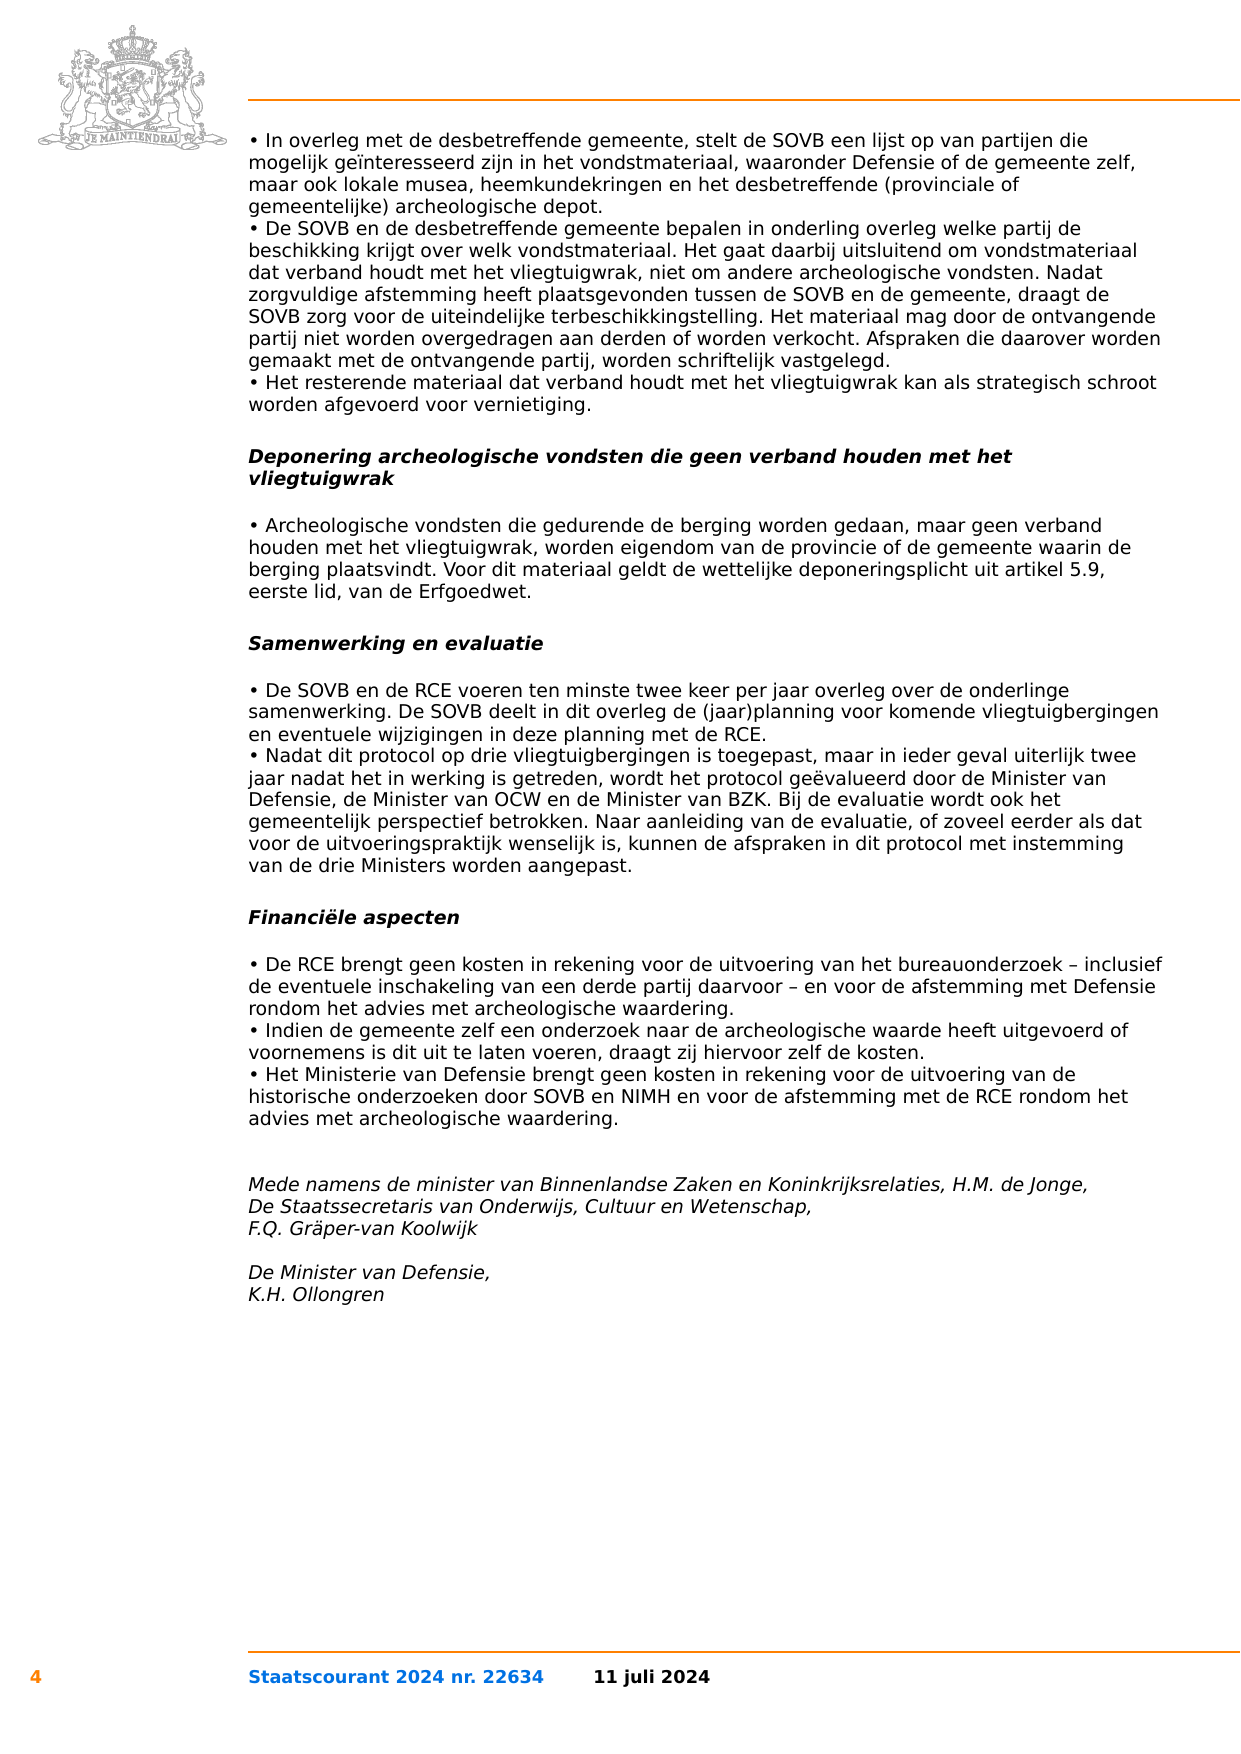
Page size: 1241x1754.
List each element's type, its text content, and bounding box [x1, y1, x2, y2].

subtitle Deponering archeologische vondsten die geen verband houden met het vliegtuigwrak [248, 446, 1163, 489]
text • In overleg met de desbetreffende gemeente, stelt de SOVB een lijst op van partijen die mogelijk geïnteresseerd zijn in het vondstmateriaal, waaronder Defensie of de gemeente zelf, maar ook lokale musea, heemkundekringen en het desbetreffende (provinciale of gemeentelijke) archeologische depot. [248, 130, 1163, 218]
text De Minister van Defensie, K.H. Ollongren [248, 1262, 1163, 1306]
text • Het Ministerie van Defensie brengt geen kosten in rekening voor de uitvoering van de historische onderzoeken door SOVB en NIMH en voor de afstemming met de RCE rondom het advies met archeologische waardering. [248, 1064, 1163, 1130]
text Mede namens de minister van Binnenlandse Zaken en Koninkrijksrelaties, H.M. de Jonge, De Staatssecretaris van Onderwijs, Cultuur en Wetenschap, F.Q. Gräper-van Koolwijk [248, 1152, 1163, 1240]
text • De RCE brengt geen kosten in rekening voor de uitvoering van het bureauonderzoek – inclusief de eventuele inschakeling van een derde partij daarvoor – en voor de afstemming met Defensie rondom het advies met archeologische waardering. [248, 954, 1163, 1020]
text • De SOVB en de RCE voeren ten minste twee keer per jaar overleg over de onderlinge samenwerking. De SOVB deelt in dit overleg de (jaar)planning voor komende vliegtuigbergingen en eventuele wijzigingen in deze planning met de RCE. [248, 679, 1163, 745]
picture [38, 25, 227, 150]
text • Nadat dit protocol op drie vliegtuigbergingen is toegepast, maar in ieder geval uiterlijk twee jaar nadat het in werking is getreden, wordt het protocol geëvalueerd door de Minister van Defensie, de Minister van OCW en de Minister van BZK. Bij de evaluatie wordt ook het gemeentelijk perspectief betrokken. Naar aanleiding van de evaluatie, of zoveel eerder als dat voor de uitvoeringspraktijk wenselijk is, kunnen de afspraken in dit protocol met instemming van de drie Ministers worden aangepast. [248, 745, 1163, 877]
subtitle Samenwerking en evaluatie [248, 632, 1163, 654]
subtitle Financiële aspecten [248, 907, 1163, 929]
text • De SOVB en de desbetreffende gemeente bepalen in onderling overleg welke partij de beschikking krijgt over welk vondstmateriaal. Het gaat daarbij uitsluitend om vondstmateriaal dat verband houdt met het vliegtuigwrak, niet om andere archeologische vondsten. Nadat zorgvuldige afstemming heeft plaatsgevonden tussen de SOVB en de gemeente, draagt de SOVB zorg voor de uiteindelijke terbeschikkingstelling. Het materiaal mag door de ontvangende partij niet worden overgedragen aan derden of worden verkocht. Afspraken die daarover worden gemaakt met de ontvangende partij, worden schriftelijk vastgelegd. [248, 218, 1163, 372]
text • Indien de gemeente zelf een onderzoek naar de archeologische waarde heeft uitgevoerd of voornemens is dit uit te laten voeren, draagt zij hiervoor zelf de kosten. [248, 1020, 1163, 1064]
text • Archeologische vondsten die gedurende de berging worden gedaan, maar geen verband houden met het vliegtuigwrak, worden eigendom van de provincie of de gemeente waarin de berging plaatsvindt. Voor dit materiaal geldt de wettelijke deponeringsplicht uit artikel 5.9, eerste lid, van de Erfgoedwet. [248, 514, 1163, 602]
text • Het resterende materiaal dat verband houdt met het vliegtuigwrak kan als strategisch schroot worden afgevoerd voor vernietiging. [248, 372, 1163, 416]
